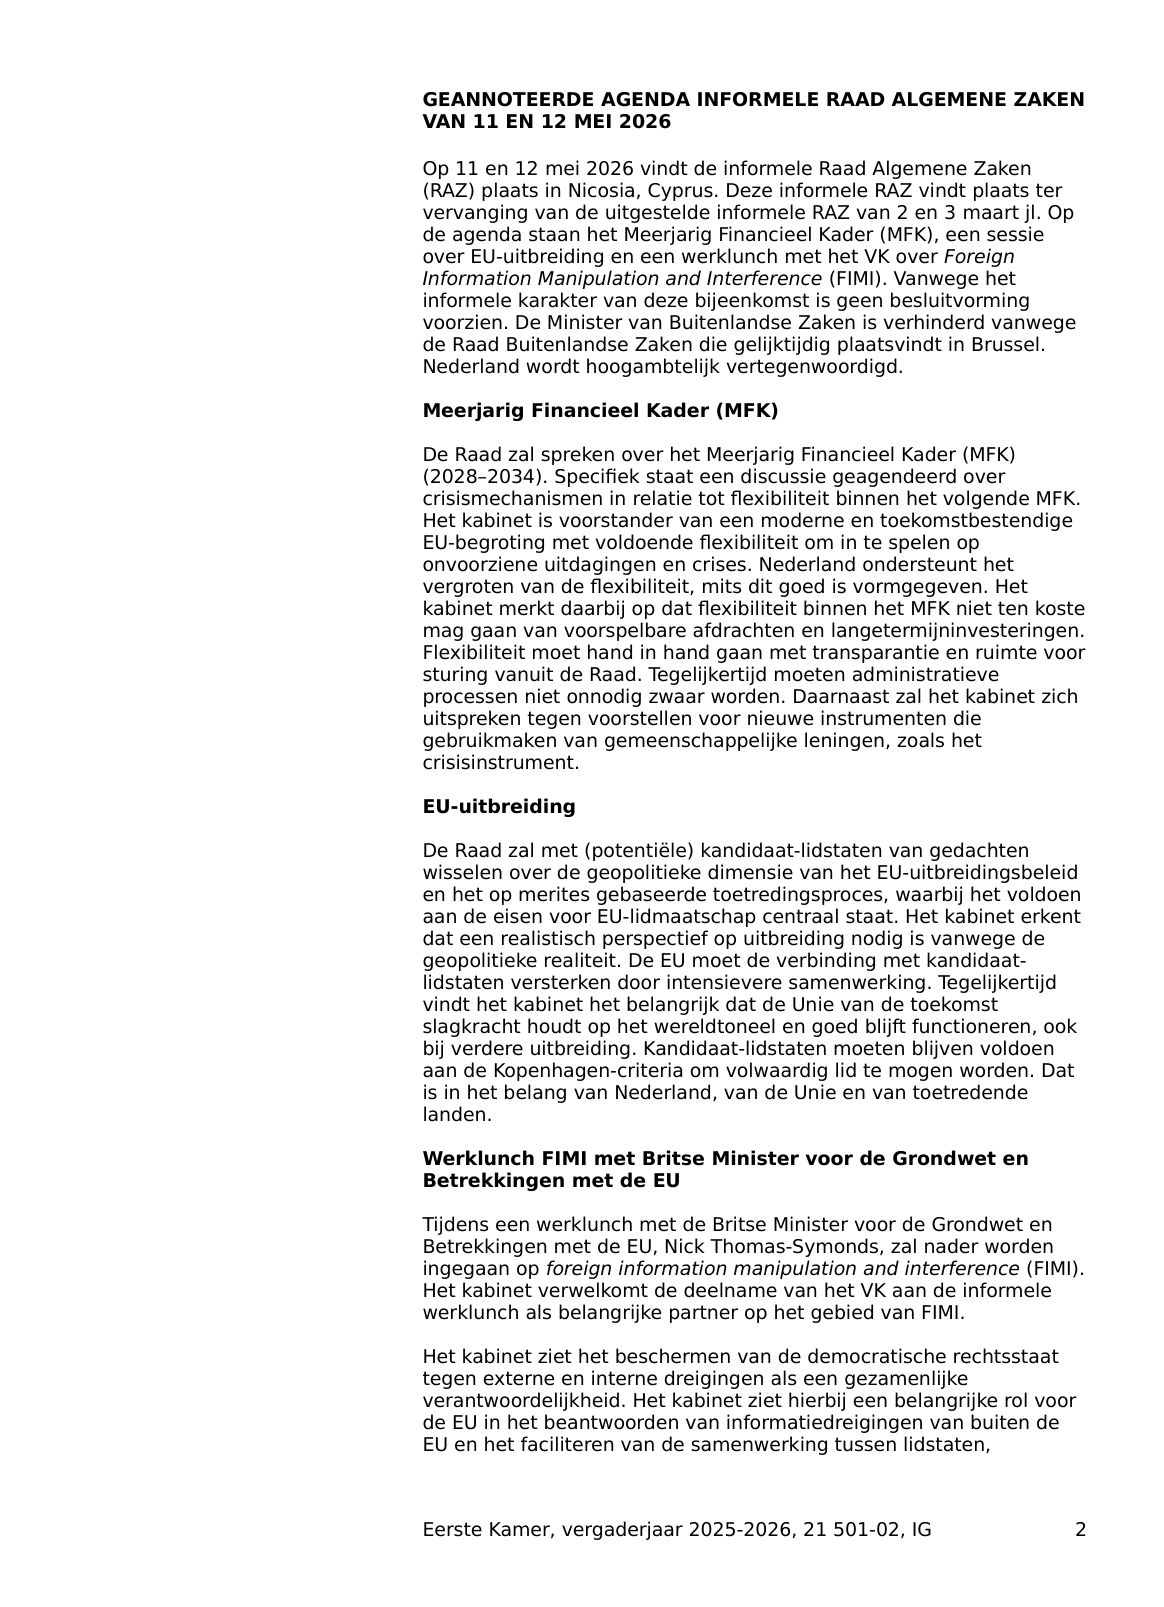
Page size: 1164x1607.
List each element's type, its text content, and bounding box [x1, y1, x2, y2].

text Tijdens een werklunch met de Britse Minister voor de Grondwet en Betrekkingen met de EU, Nick Thomas-Symonds, zal nader worden ingegaan op foreign information manipulation and interference (FIMI). Het kabinet verwelkomt de deelname van het VK aan de informele werklunch als belangrijke partner op het gebied van FIMI. [422, 1214, 1087, 1324]
text De Raad zal spreken over het Meerjarig Financieel Kader (MFK) (2028–2034). Specifiek staat een discussie geagendeerd over crisismechanismen in relatie tot flexibiliteit binnen het volgende MFK. Het kabinet is voorstander van een moderne en toekomstbestendige EU-begroting met voldoende flexibiliteit om in te spelen op onvoorziene uitdagingen en crises. Nederland ondersteunt het vergroten van de flexibiliteit, mits dit goed is vormgegeven. Het kabinet merkt daarbij op dat flexibiliteit binnen het MFK niet ten koste mag gaan van voorspelbare afdrachten en langetermijninvesteringen. Flexibiliteit moet hand in hand gaan met transparantie en ruimte voor sturing vanuit de Raad. Tegelijkertijd moeten administratieve processen niet onnodig zwaar worden. Daarnaast zal het kabinet zich uitspreken tegen voorstellen voor nieuwe instrumenten die gebruikmaken van gemeenschappelijke leningen, zoals het crisisinstrument. [422, 444, 1087, 774]
text De Raad zal met (potentiële) kandidaat-lidstaten van gedachten wisselen over de geopolitieke dimensie van het EU-uitbreidingsbeleid en het op merites gebaseerde toetredingsproces, waarbij het voldoen aan de eisen voor EU-lidmaatschap centraal staat. Het kabinet erkent dat een realistisch perspectief op uitbreiding nodig is vanwege de geopolitieke realiteit. De EU moet de verbinding met kandidaat-lidstaten versterken door intensievere samenwerking. Tegelijkertijd vindt het kabinet het belangrijk dat de Unie van de toekomst slagkracht houdt op het wereldtoneel en goed blijft functioneren, ook bij verdere uitbreiding. Kandidaat-lidstaten moeten blijven voldoen aan de Kopenhagen-criteria om volwaardig lid te mogen worden. Dat is in het belang van Nederland, van de Unie en van toetredende landen. [422, 840, 1087, 1126]
subtitle EU-uitbreiding [422, 796, 1087, 818]
subtitle GEANNOTEERDE AGENDA INFORMELE RAAD ALGEMENE ZAKEN VAN 11 EN 12 MEI 2026 [422, 89, 1087, 133]
text Het kabinet ziet het beschermen van de democratische rechtsstaat tegen externe en interne dreigingen als een gezamenlijke verantwoordelijkheid. Het kabinet ziet hierbij een belangrijke rol voor de EU in het beantwoorden van informatiedreigingen van buiten de EU en het faciliteren van de samenwerking tussen lidstaten, [422, 1346, 1087, 1456]
subtitle Meerjarig Financieel Kader (MFK) [422, 400, 1087, 422]
text Op 11 en 12 mei 2026 vindt de informele Raad Algemene Zaken (RAZ) plaats in Nicosia, Cyprus. Deze informele RAZ vindt plaats ter vervanging van de uitgestelde informele RAZ van 2 en 3 maart jl. Op de agenda staan het Meerjarig Financieel Kader (MFK), een sessie over EU-uitbreiding en een werklunch met het VK over Foreign Information Manipulation and Interference (FIMI). Vanwege het informele karakter van deze bijeenkomst is geen besluitvorming voorzien. De Minister van Buitenlandse Zaken is verhinderd vanwege de Raad Buitenlandse Zaken die gelijktijdig plaatsvindt in Brussel. Nederland wordt hoogambtelijk vertegenwoordigd. [422, 158, 1087, 378]
subtitle Werklunch FIMI met Britse Minister voor de Grondwet en Betrekkingen met de EU [422, 1148, 1087, 1192]
